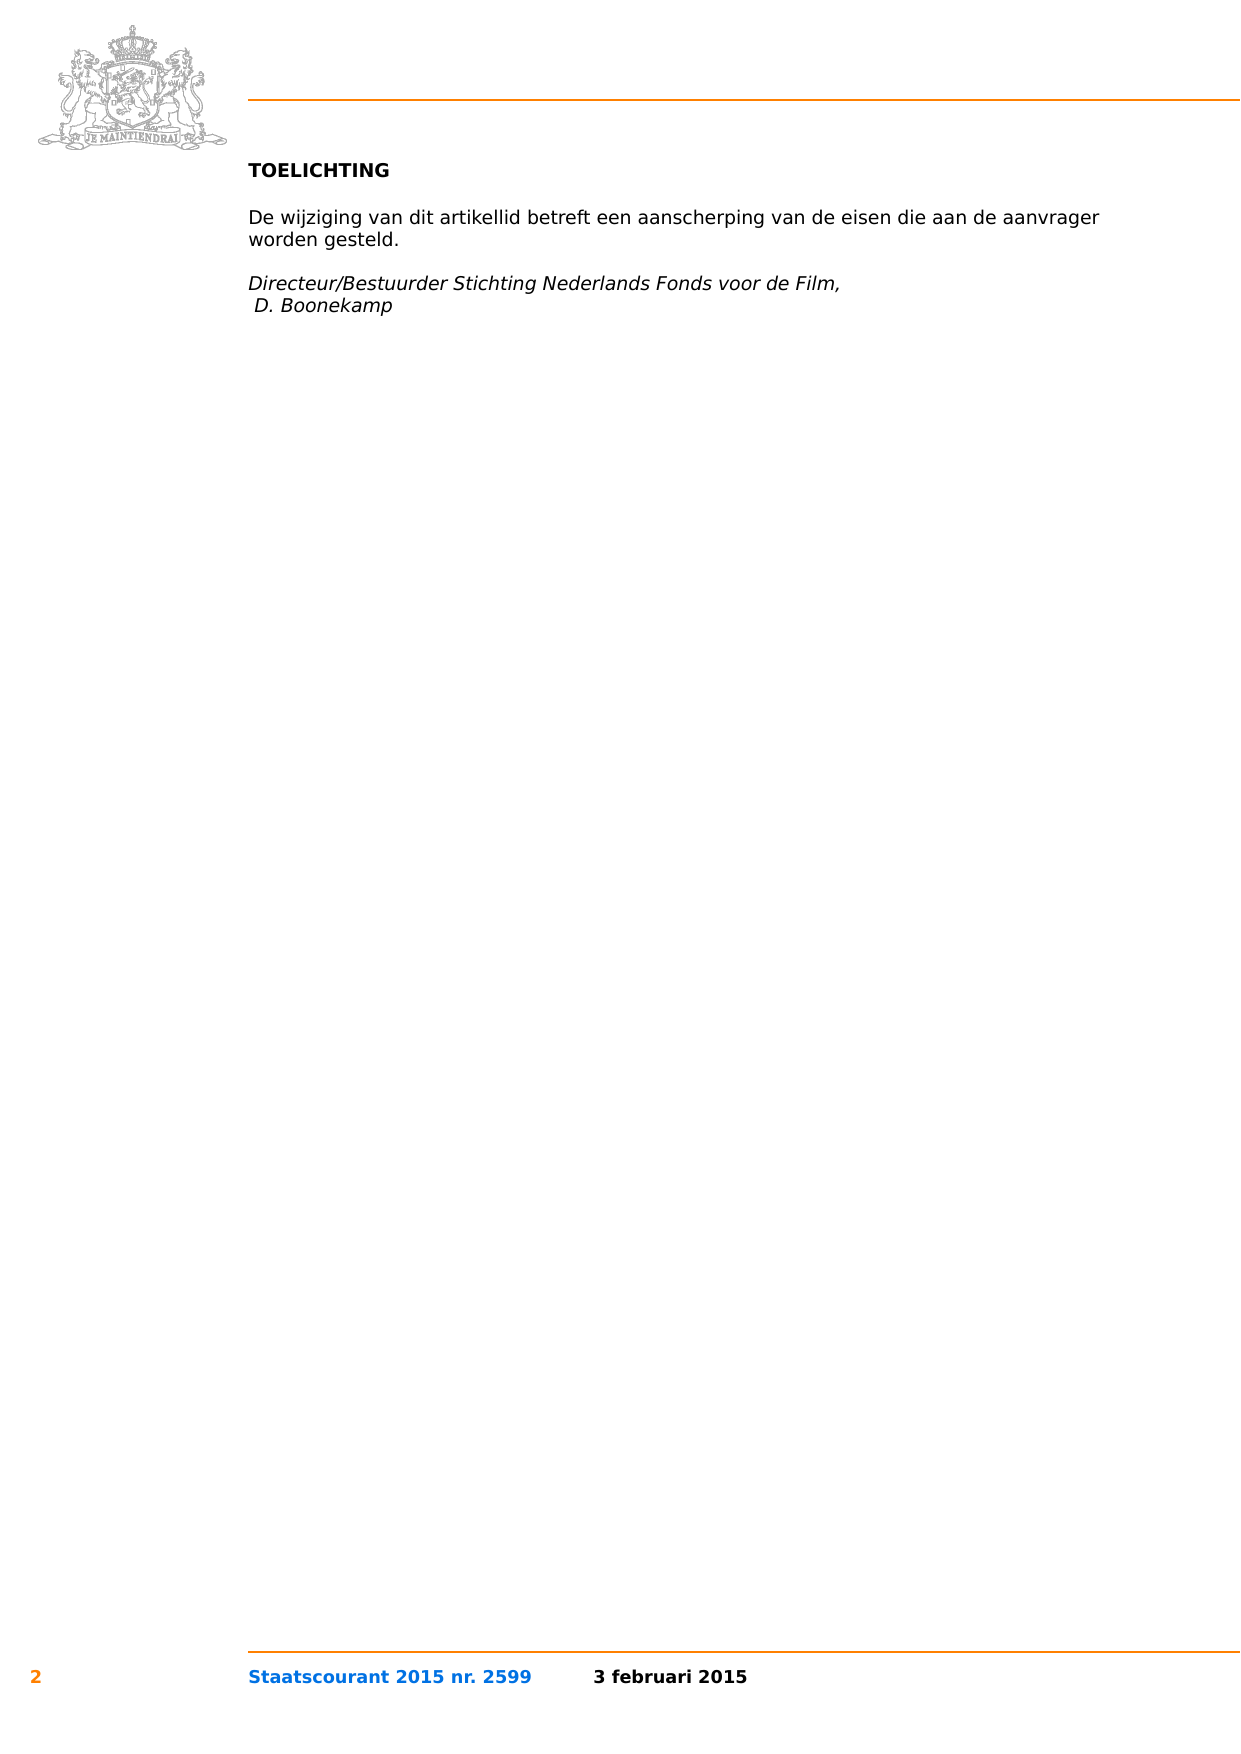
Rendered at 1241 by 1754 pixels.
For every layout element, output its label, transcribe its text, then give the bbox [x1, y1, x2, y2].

picture [38, 25, 227, 150]
subtitle TOELICHTING [248, 160, 1163, 182]
text De wijziging van dit artikellid betreft een aanscherping van de eisen die aan de aanvrager worden gesteld. [248, 207, 1163, 251]
text Directeur/Bestuurder Stichting Nederlands Fonds voor de Film, D. Boonekamp [248, 273, 1163, 317]
